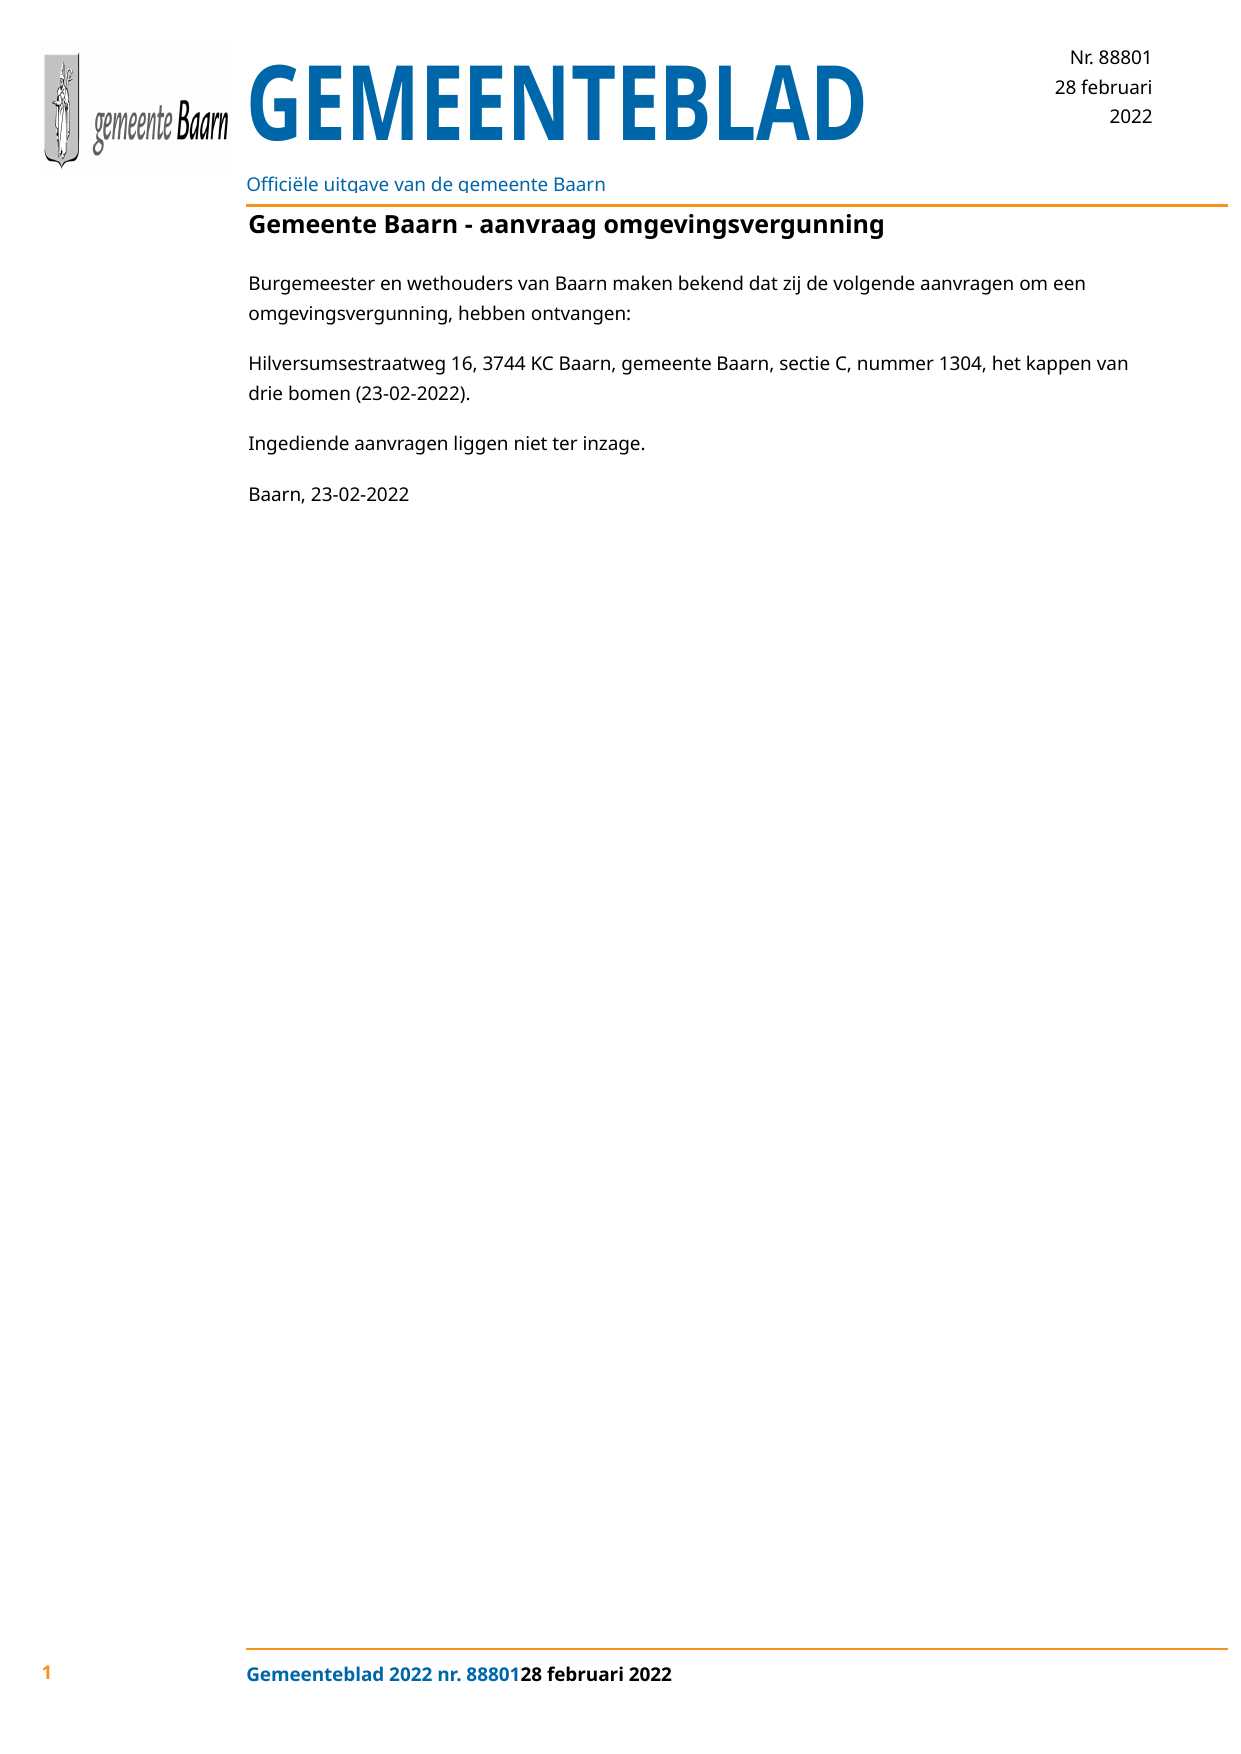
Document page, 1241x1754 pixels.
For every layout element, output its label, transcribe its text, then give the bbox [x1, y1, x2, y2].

text Ingediende aanvragen liggen niet ter inzage. [248, 430, 1152, 456]
text Gemeente Baarn - aanvraag omgevingsvergunning [248, 207, 1152, 241]
text Hilversumsestraatweg 16, 3744 KC Baarn, gemeente Baarn, sectie C, nummer 1304, het kappen van drie bomen (23-02-2022). [248, 350, 1152, 406]
text Baarn, 23-02-2022 [248, 481, 1152, 506]
picture [41, 47, 231, 172]
text Burgemeester en wethouders van Baarn maken bekend dat zij de volgende aanvragen om een omgevingsvergunning, hebben ontvangen: [248, 270, 1152, 326]
